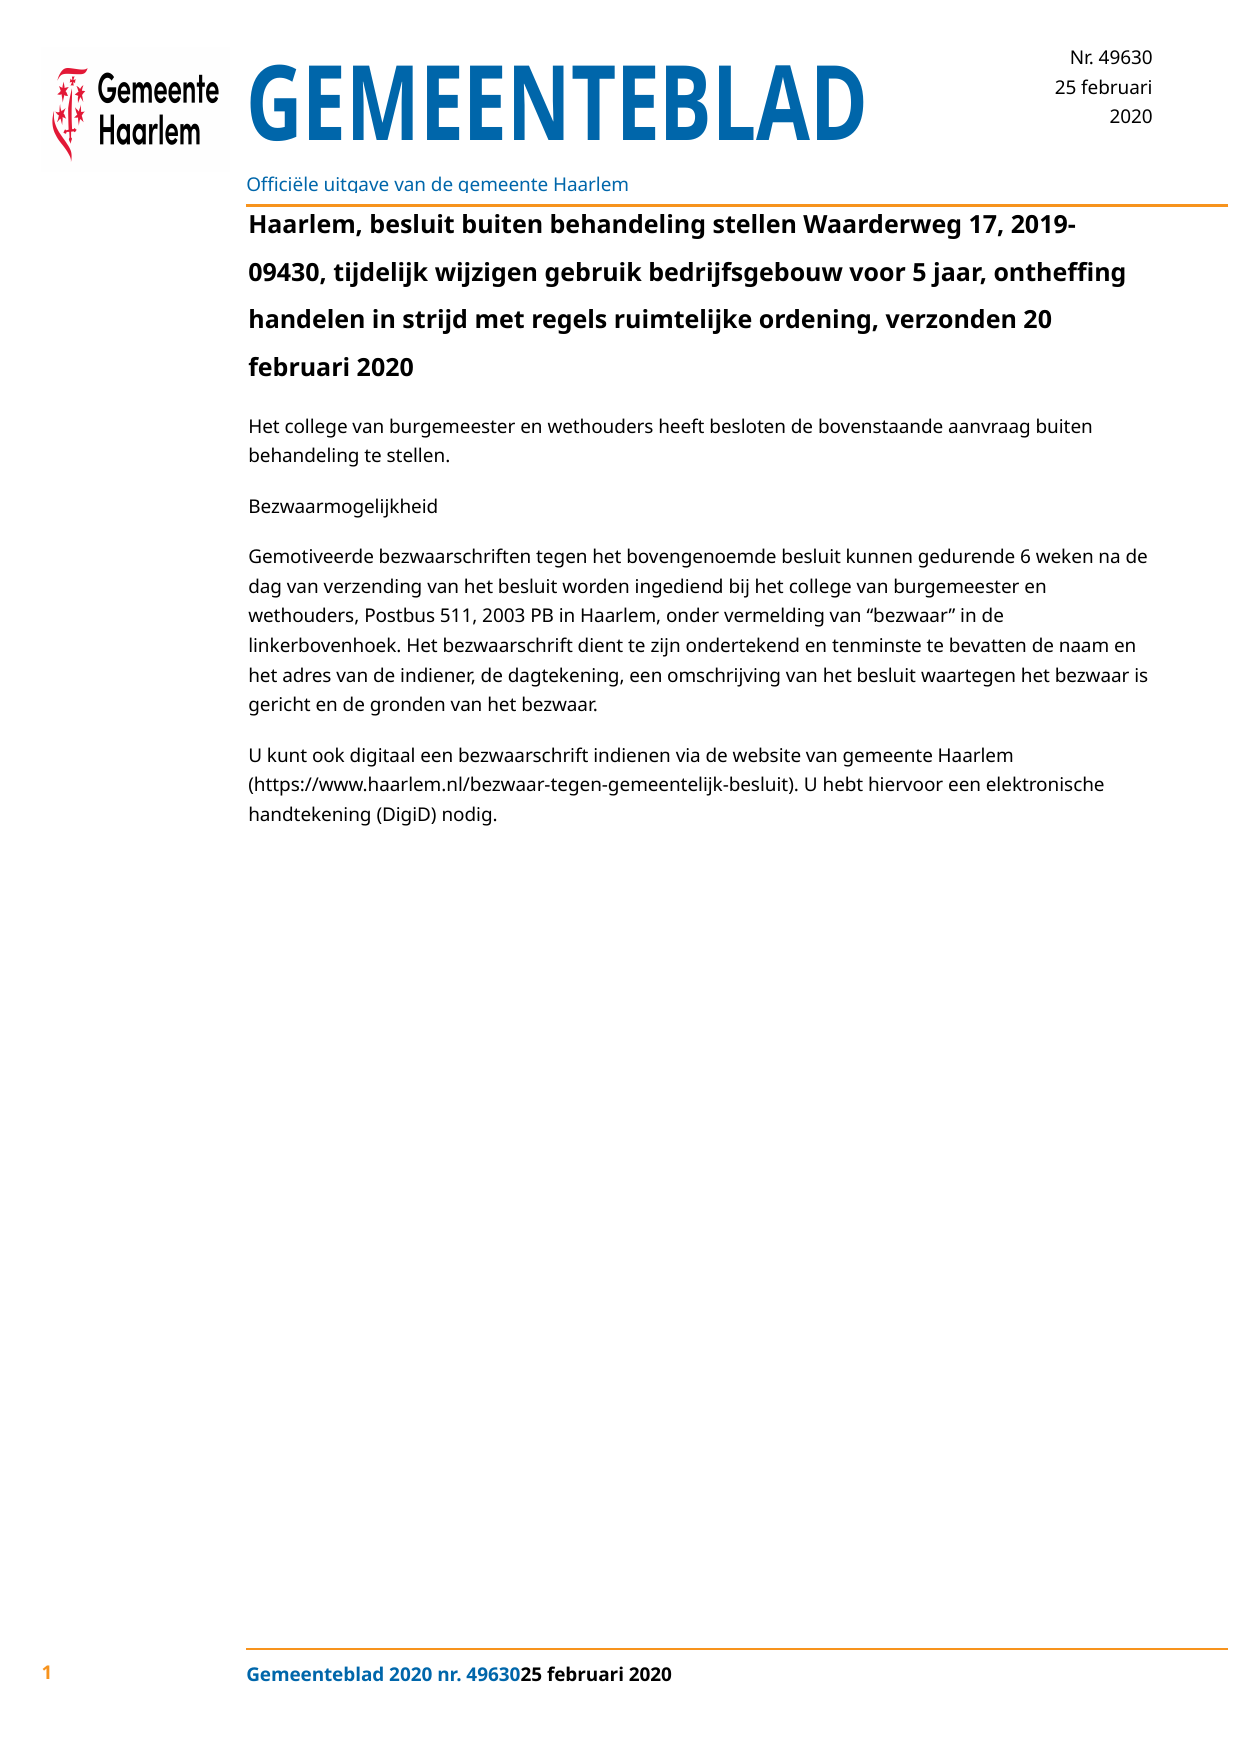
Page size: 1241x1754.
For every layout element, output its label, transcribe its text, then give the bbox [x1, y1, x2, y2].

text Het college van burgemeester en wethouders heeft besloten de bovenstaande aanvraag buiten behandeling te stellen. [248, 413, 1152, 468]
picture [41, 47, 231, 172]
text Bezwaarmogelijkheid [248, 493, 1152, 519]
text Gemotiveerde bezwaarschriften tegen het bovengenoemde besluit kunnen gedurende 6 weken na de dag van verzending van het besluit worden ingediend bij het college van burgemeester en wethouders, Postbus 511, 2003 PB in Haarlem, onder vermelding van “bezwaar” in de linkerbovenhoek. Het bezwaarschrift dient te zijn ondertekend en tenminste te bevatten de naam en het adres van de indiener, de dagtekening, een omschrijving van het besluit waartegen het bezwaar is gericht en de gronden van het bezwaar. [248, 543, 1152, 717]
text U kunt ook digitaal een bezwaarschrift indienen via de website van gemeente Haarlem (https://www.haarlem.nl/bezwaar-tegen-gemeentelijk-besluit). U hebt hiervoor een elektronische handtekening (DigiD) nodig. [248, 742, 1152, 827]
text Haarlem, besluit buiten behandeling stellen Waarderweg 17, 2019-09430, tijdelijk wijzigen gebruik bedrijfsgebouw voor 5 jaar, ontheffing handelen in strijd met regels ruimtelijke ordening, verzonden 20 februari 2020 [248, 207, 1152, 384]
